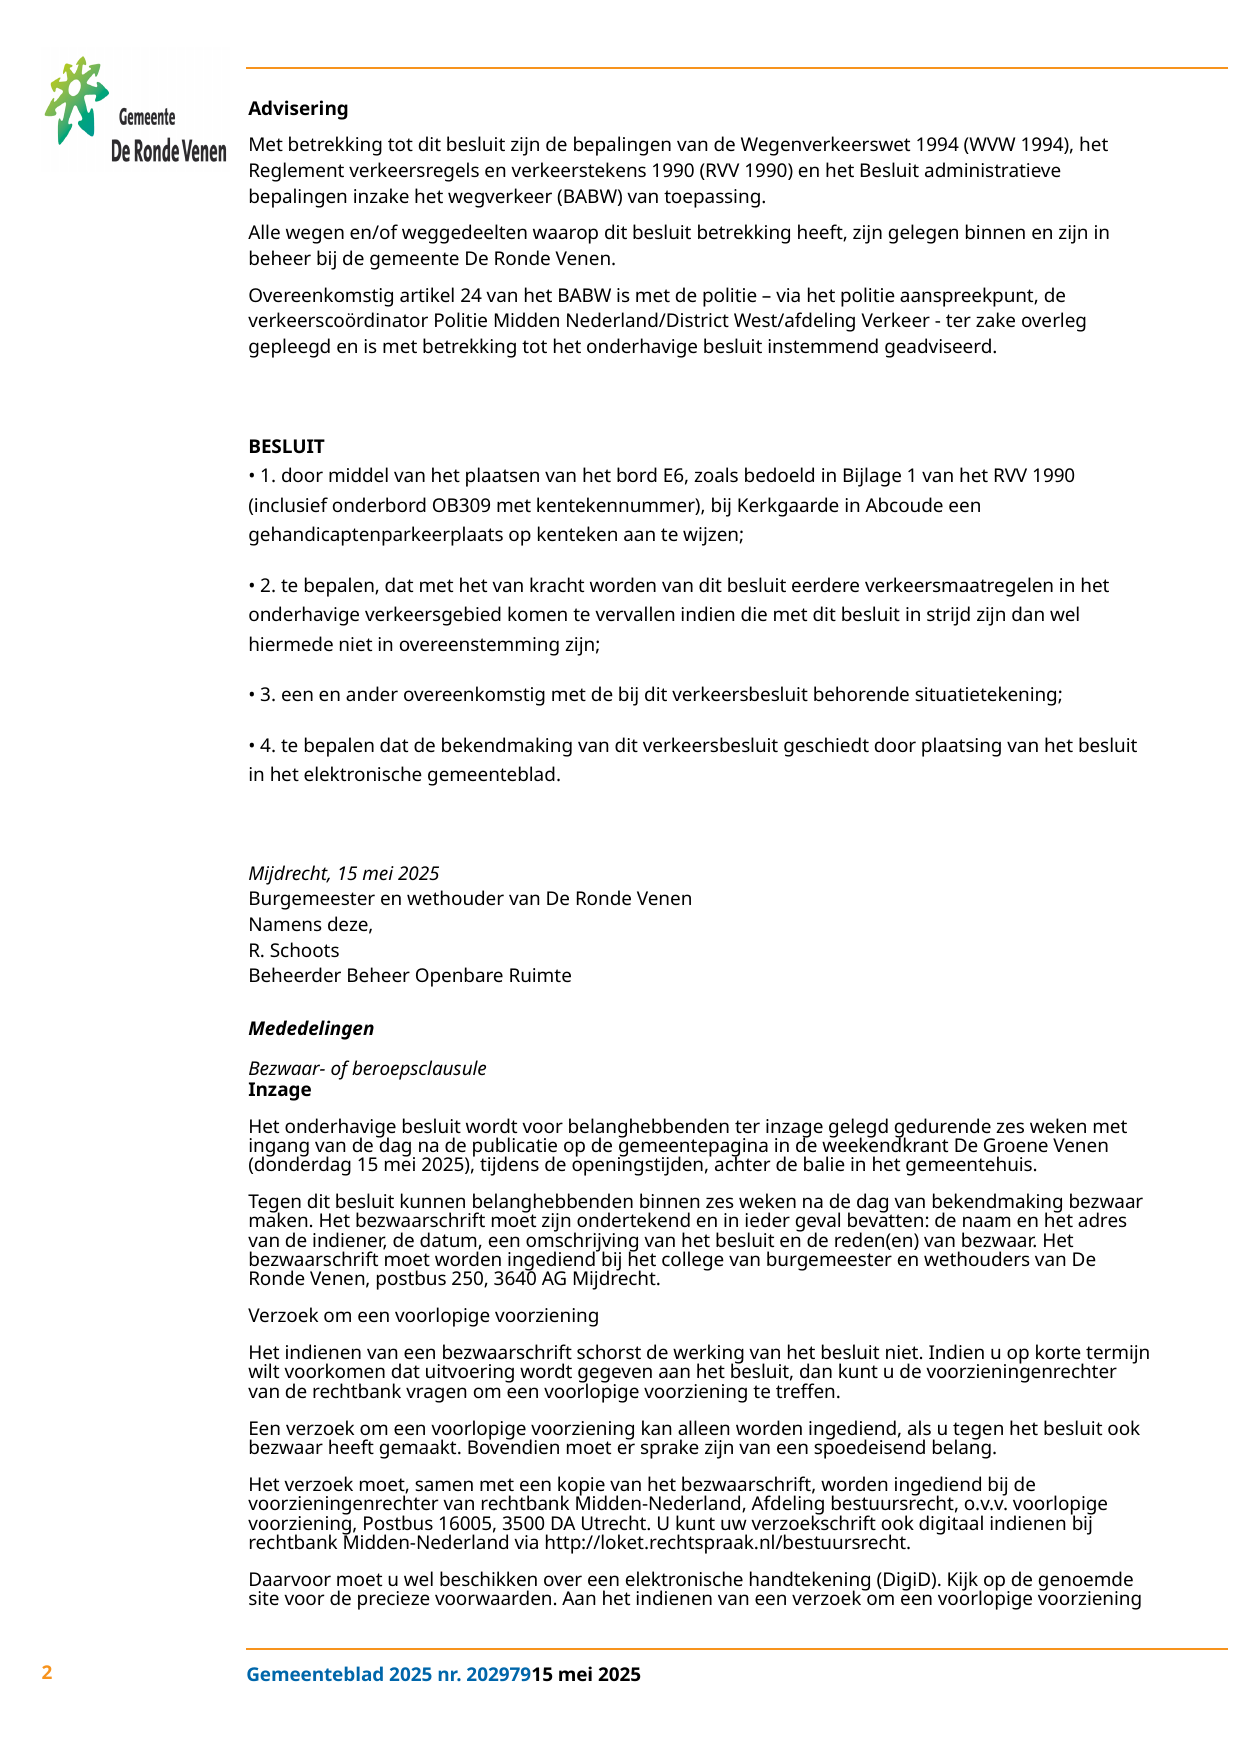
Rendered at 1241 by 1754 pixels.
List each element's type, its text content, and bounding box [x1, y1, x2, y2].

text Het verzoek moet, samen met een kopie van het bezwaarschrift, worden ingediend bij de voorzieningenrechter van rechtbank Midden-Nederland, Afdeling bestuursrecht, o.v.v. voorlopige voorziening, Postbus 16005, 3500 DA Utrecht. U kunt uw verzoekschrift ook digitaal indienen bij rechtbank Midden-Nederland via http://loket.rechtspraak.nl/bestuursrecht. [248, 1476, 1152, 1553]
text • 3. een en ander overeenkomstig met de bij dit verkeersbesluit behorende situatietekening; [248, 682, 1152, 707]
text R. Schoots [248, 937, 1152, 963]
text Verzoek om een voorlopige voorziening [248, 1307, 1152, 1326]
text Daarvoor moet u wel beschikken over een elektronische handtekening (DigiD). Kijk op de genoemde site voor de precieze voorwaarden. Aan het indienen van een verzoek om een voorlopige voorziening [248, 1571, 1152, 1609]
text Namens deze, [248, 911, 1152, 937]
text Mijdrecht, 15 mei 2025 [248, 860, 1152, 886]
text Mededelingen [248, 1016, 1152, 1041]
text Een verzoek om een voorlopige voorziening kan alleen worden ingediend, als u tegen het besluit ook bezwaar heeft gemaakt. Bovendien moet er sprake zijn van een spoedeisend belang. [248, 1420, 1152, 1458]
text Met betrekking tot dit besluit zijn de bepalingen van de Wegenverkeerswet 1994 (WVW 1994), het Reglement verkeersregels en verkeerstekens 1990 (RVV 1990) en het Besluit administratieve bepalingen inzake het wegverkeer (BABW) van toepassing. [248, 131, 1152, 209]
text • 1. door middel van het plaatsen van het bord E6, zoals bedoeld in Bijlage 1 van het RVV 1990 (inclusief onderbord OB309 met kentekennummer), bij Kerkgaarde in Abcoude een gehandicaptenparkeerplaats op kenteken aan te wijzen; [248, 462, 1152, 547]
text Inzage [248, 1081, 1152, 1100]
picture [41, 47, 231, 172]
text Burgemeester en wethouder van De Ronde Venen [248, 886, 1152, 911]
text Overeenkomstig artikel 24 van het BABW is met de politie – via het politie aanspreekpunt, de verkeerscoördinator Politie Midden Nederland/District West/afdeling Verkeer - ter zake overleg gepleegd en is met betrekking tot het onderhavige besluit instemmend geadviseerd. [248, 282, 1152, 359]
text • 2. te bepalen, dat met het van kracht worden van dit besluit eerdere verkeersmaatregelen in het onderhavige verkeersgebied komen te vervallen indien die met dit besluit in strijd zijn dan wel hiermede niet in overeenstemming zijn; [248, 572, 1152, 657]
text Bezwaar- of beroepsclausule [248, 1055, 1152, 1081]
text • 4. te bepalen dat de bekendmaking van dit verkeersbesluit geschiedt door plaatsing van het besluit in het elektronische gemeenteblad. [248, 732, 1152, 787]
text Beheerder Beheer Openbare Ruimte [248, 963, 1152, 988]
text Alle wegen en/of weggedeelten waarop dit besluit betrekking heeft, zijn gelegen binnen en zijn in beheer bij de gemeente De Ronde Venen. [248, 219, 1152, 271]
text BESLUIT [248, 433, 1152, 458]
text Tegen dit besluit kunnen belanghebbenden binnen zes weken na de dag van bekendmaking bezwaar maken. Het bezwaarschrift moet zijn ondertekend en in ieder geval bevatten: de naam en het adres van de indiener, de datum, een omschrijving van het besluit en de reden(en) van bezwaar. Het bezwaarschrift moet worden ingediend bij het college van burgemeester en wethouders van De Ronde Venen, postbus 250, 3640 AG Mijdrecht. [248, 1193, 1152, 1289]
text Het onderhavige besluit wordt voor belanghebbenden ter inzage gelegd gedurende zes weken met ingang van de dag na de publicatie op de gemeentepagina in de weekendkrant De Groene Venen (donderdag 15 mei 2025), tijdens de openingstijden, achter de balie in het gemeentehuis. [248, 1118, 1152, 1175]
text Het indienen van een bezwaarschrift schorst de werking van het besluit niet. Indien u op korte termijn wilt voorkomen dat uitvoering wordt gegeven aan het besluit, dan kunt u de voorzieningenrechter van de rechtbank vragen om een voorlopige voorziening te treffen. [248, 1344, 1152, 1402]
text Advisering [248, 95, 1152, 121]
